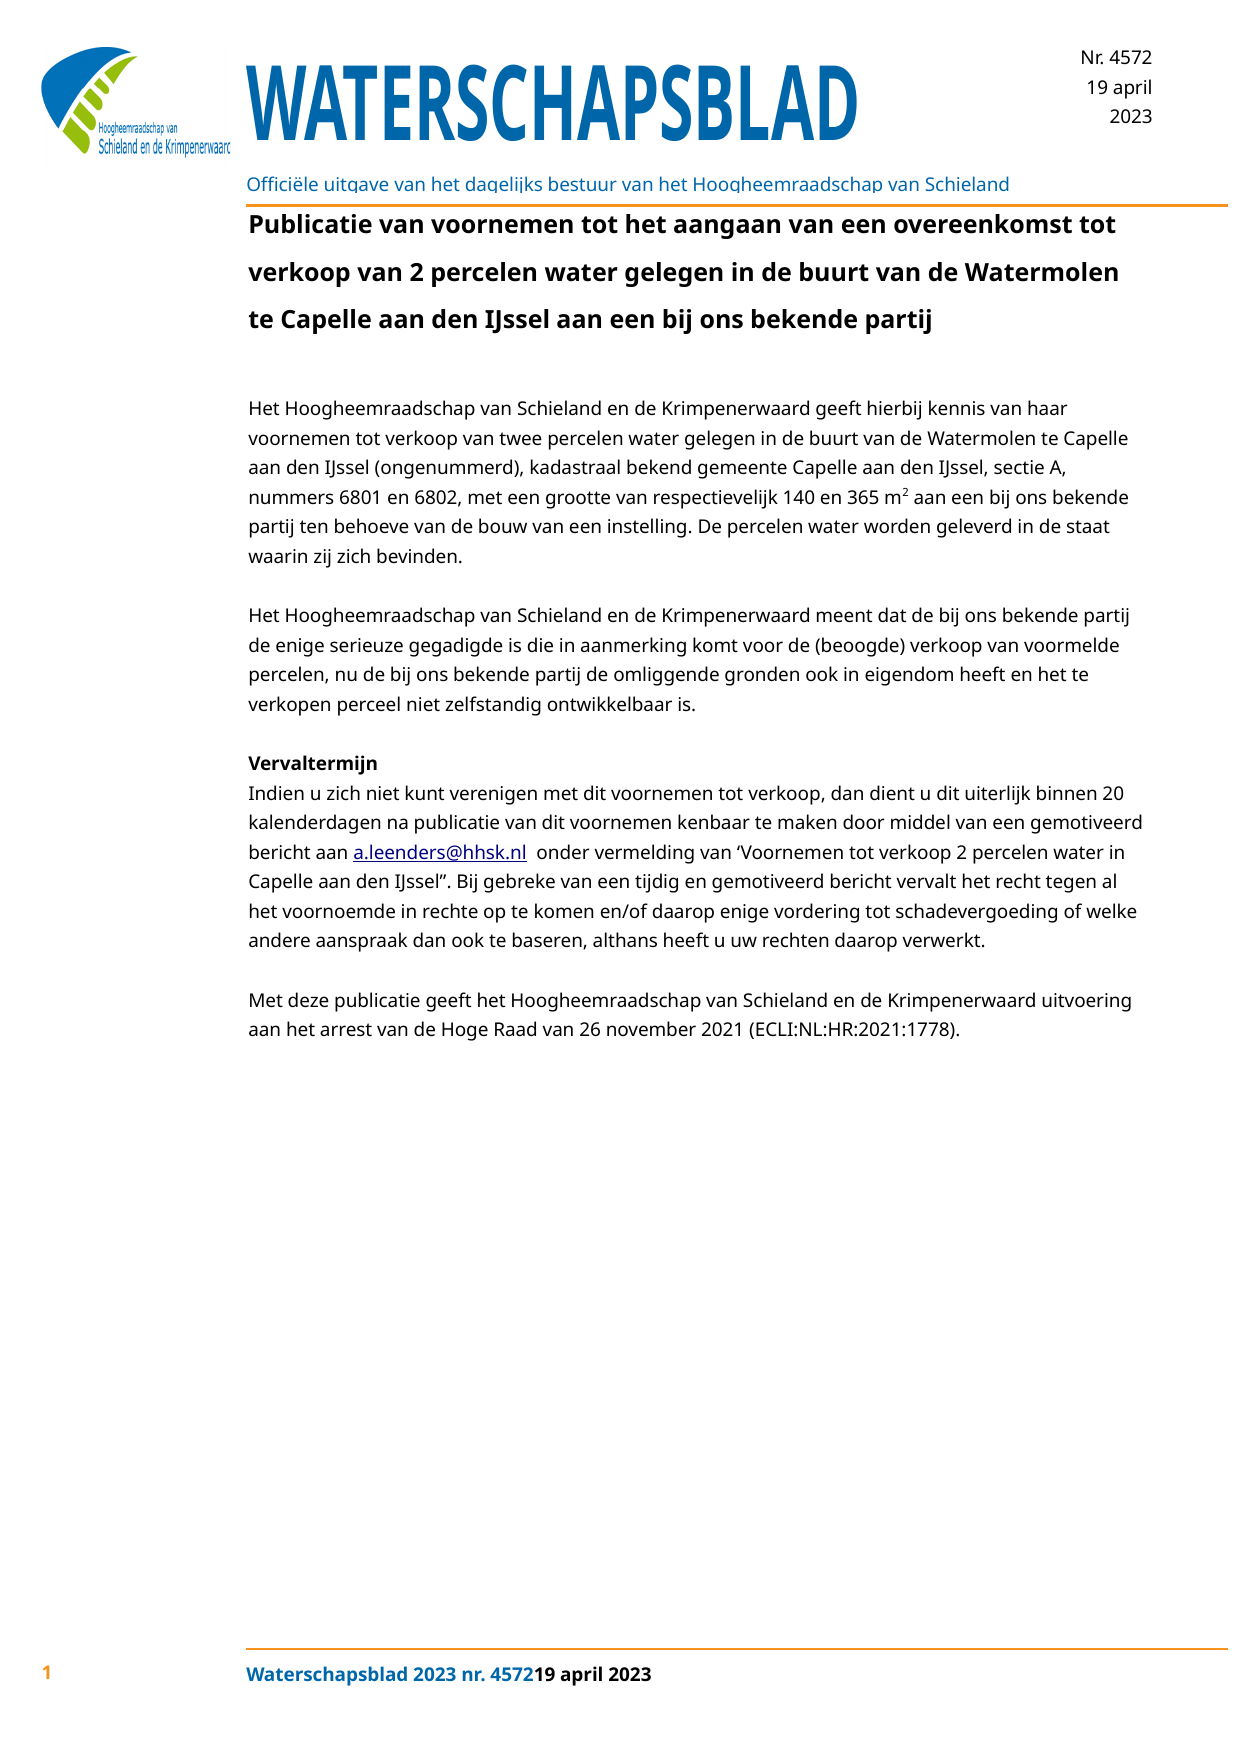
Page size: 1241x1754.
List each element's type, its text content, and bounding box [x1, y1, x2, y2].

text Indien u zich niet kunt verenigen met dit voornemen tot verkoop, dan dient u dit uiterlijk binnen 20 kalenderdagen na publicatie van dit voornemen kenbaar te maken door middel van een gemotiveerd bericht aan a.leenders@hhsk.nl onder vermelding van ‘Voornemen tot verkoop 2 percelen water in Capelle aan den IJssel”. Bij gebreke van een tijdig en gemotiveerd bericht vervalt het recht tegen al het voornoemde in rechte op te komen en/of daarop enige vordering tot schadevergoeding of welke andere aanspraak dan ook te baseren, althans heeft u uw rechten daarop verwerkt. [248, 780, 1152, 953]
text Met deze publicatie geeft het Hoogheemraadschap van Schieland en de Krimpenerwaard uitvoering aan het arrest van de Hoge Raad van 26 november 2021 (ECLI:NL:HR:2021:1778). [248, 987, 1152, 1042]
picture [41, 47, 231, 172]
text Publicatie van voornemen tot het aangaan van een overeenkomst tot verkoop van 2 percelen water gelegen in de buurt van de Watermolen te Capelle aan den IJssel aan een bij ons bekende partij [248, 207, 1152, 336]
text Vervaltermijn [248, 750, 1152, 776]
text Het Hoogheemraadschap van Schieland en de Krimpenerwaard meent dat de bij ons bekende partij de enige serieuze gegadigde is die in aanmerking komt voor de (beoogde) verkoop van voormelde percelen, nu de bij ons bekende partij de omliggende gronden ook in eigendom heeft en het te verkopen perceel niet zelfstandig ontwikkelbaar is. [248, 602, 1152, 717]
text Het Hoogheemraadschap van Schieland en de Krimpenerwaard geeft hierbij kennis van haar voornemen tot verkoop van twee percelen water gelegen in de buurt van de Watermolen te Capelle aan den IJssel (ongenummerd), kadastraal bekend gemeente Capelle aan den IJssel, sectie A, nummers 6801 en 6802, met een grootte van respectievelijk 140 en 365 m2 aan een bij ons bekende partij ten behoeve van de bouw van een instelling. De percelen water worden geleverd in de staat waarin zij zich bevinden. [248, 395, 1152, 569]
